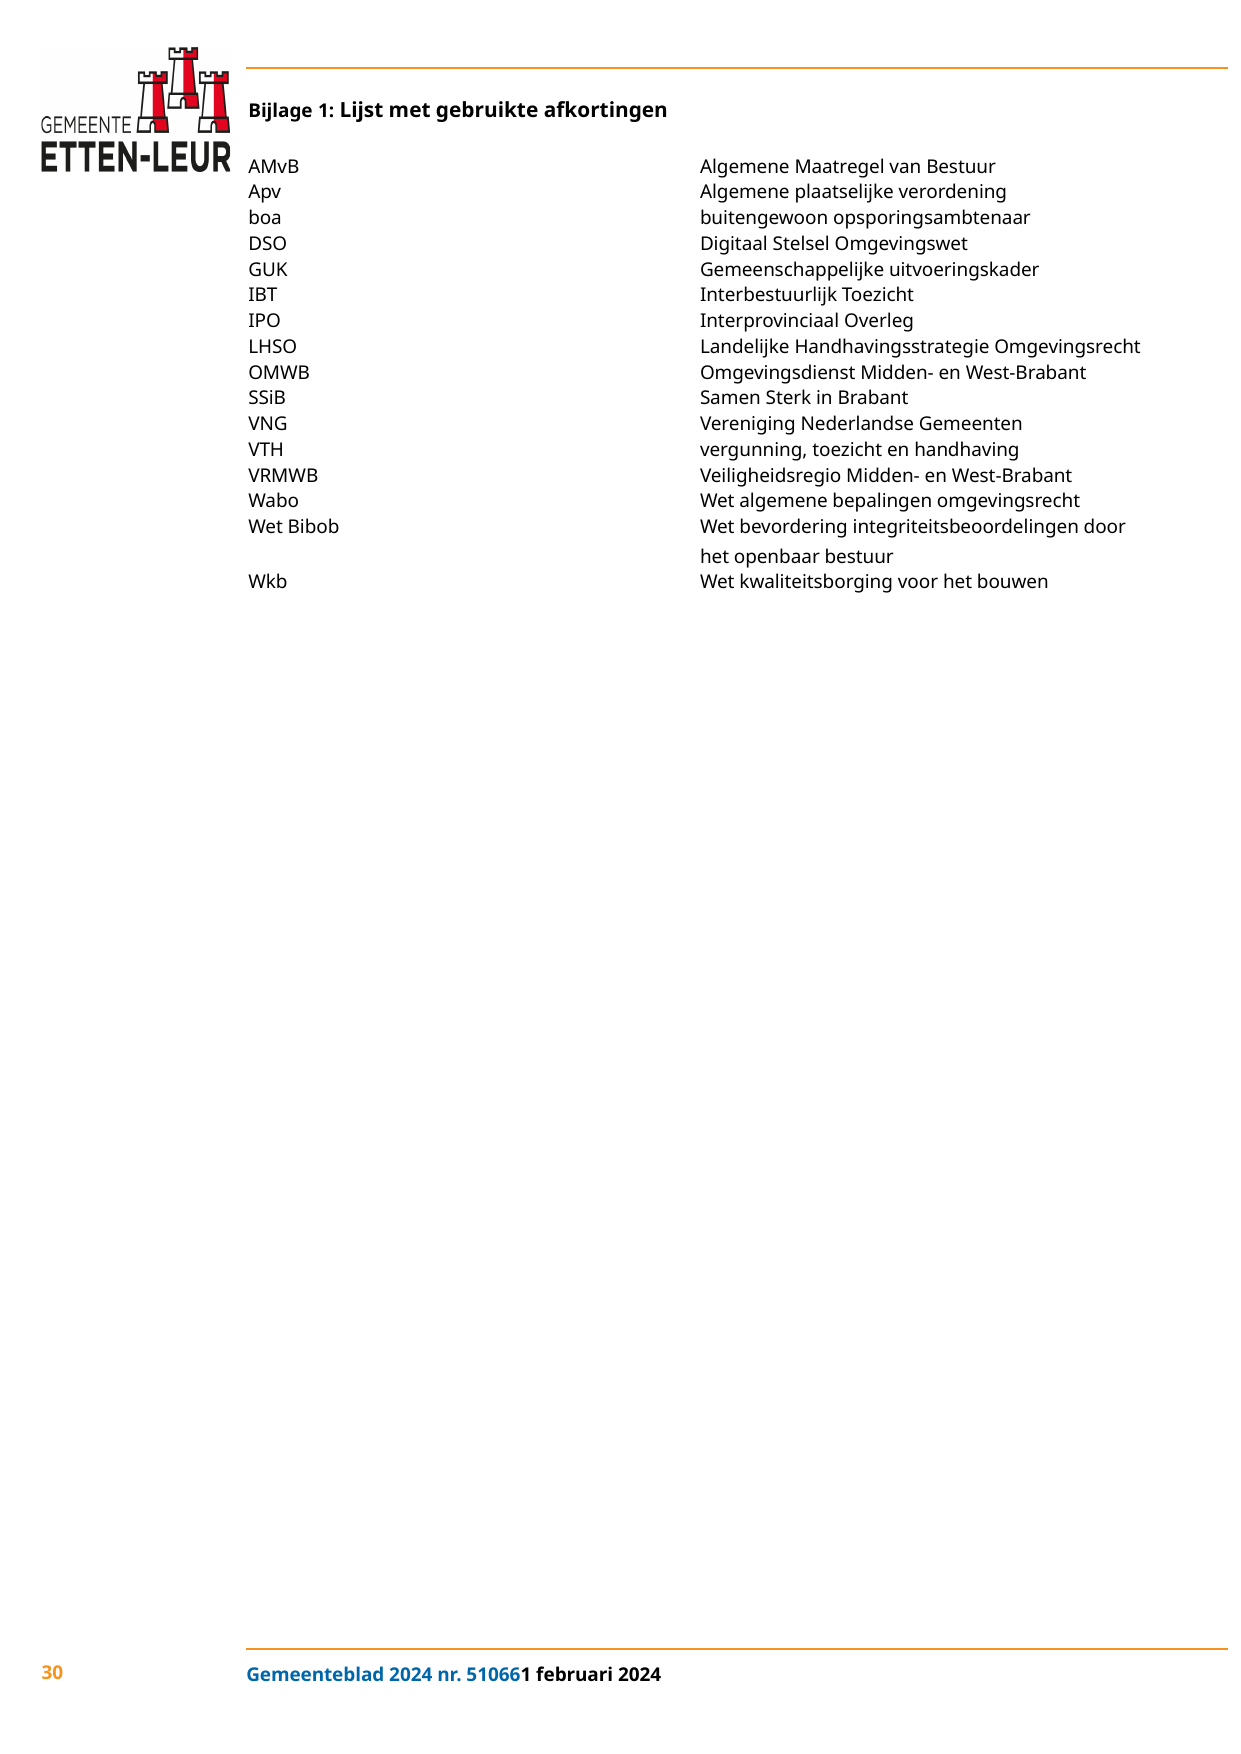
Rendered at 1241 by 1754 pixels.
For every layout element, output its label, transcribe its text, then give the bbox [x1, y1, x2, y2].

table_cell LHSO [248, 333, 700, 359]
table_cell Wet algemene bepalingen omgevingsrecht [700, 488, 1152, 513]
table_cell Wkb [248, 569, 700, 594]
table_cell Digitaal Stelsel Omgevingswet [700, 230, 1152, 256]
table_cell VTH [248, 436, 700, 462]
table_cell Apv [248, 179, 700, 204]
table_header Algemene Maatregel van Bestuur [700, 153, 1152, 179]
table_header AMvB [248, 153, 700, 179]
table_cell OMWB [248, 359, 700, 384]
table_cell Wet Bibob [248, 513, 700, 568]
table_cell IBT [248, 282, 700, 307]
table_cell vergunning, toezicht en handhaving [700, 436, 1152, 462]
table_cell Omgevingsdienst Midden- en West-Brabant [700, 359, 1152, 384]
table_cell Veiligheidsregio Midden- en West-Brabant [700, 462, 1152, 487]
table_cell buitengewoon opsporingsambtenaar [700, 205, 1152, 230]
table_cell Algemene plaatselijke verordening [700, 179, 1152, 204]
table_cell GUK [248, 256, 700, 282]
table_cell VNG [248, 410, 700, 436]
table_cell DSO [248, 230, 700, 256]
text Bijlage 1: Lijst met gebruikte afkortingen [248, 95, 1152, 123]
table_cell Wet kwaliteitsborging voor het bouwen [700, 569, 1152, 594]
table_cell Gemeenschappelijke uitvoeringskader [700, 256, 1152, 282]
table_cell Vereniging Nederlandse Gemeenten [700, 410, 1152, 436]
table_cell IPO [248, 308, 700, 333]
table_cell VRMWB [248, 462, 700, 487]
table_cell boa [248, 205, 700, 230]
table_cell SSiB [248, 385, 700, 410]
table_cell Interbestuurlijk Toezicht [700, 282, 1152, 307]
table_cell Interprovinciaal Overleg [700, 308, 1152, 333]
table_cell Wabo [248, 488, 700, 513]
table_cell Landelijke Handhavingsstrategie Omgevingsrecht [700, 333, 1152, 359]
table_cell Samen Sterk in Brabant [700, 385, 1152, 410]
picture [41, 47, 231, 172]
table_cell Wet bevordering integriteitsbeoordelingen door het openbaar bestuur [700, 513, 1152, 568]
